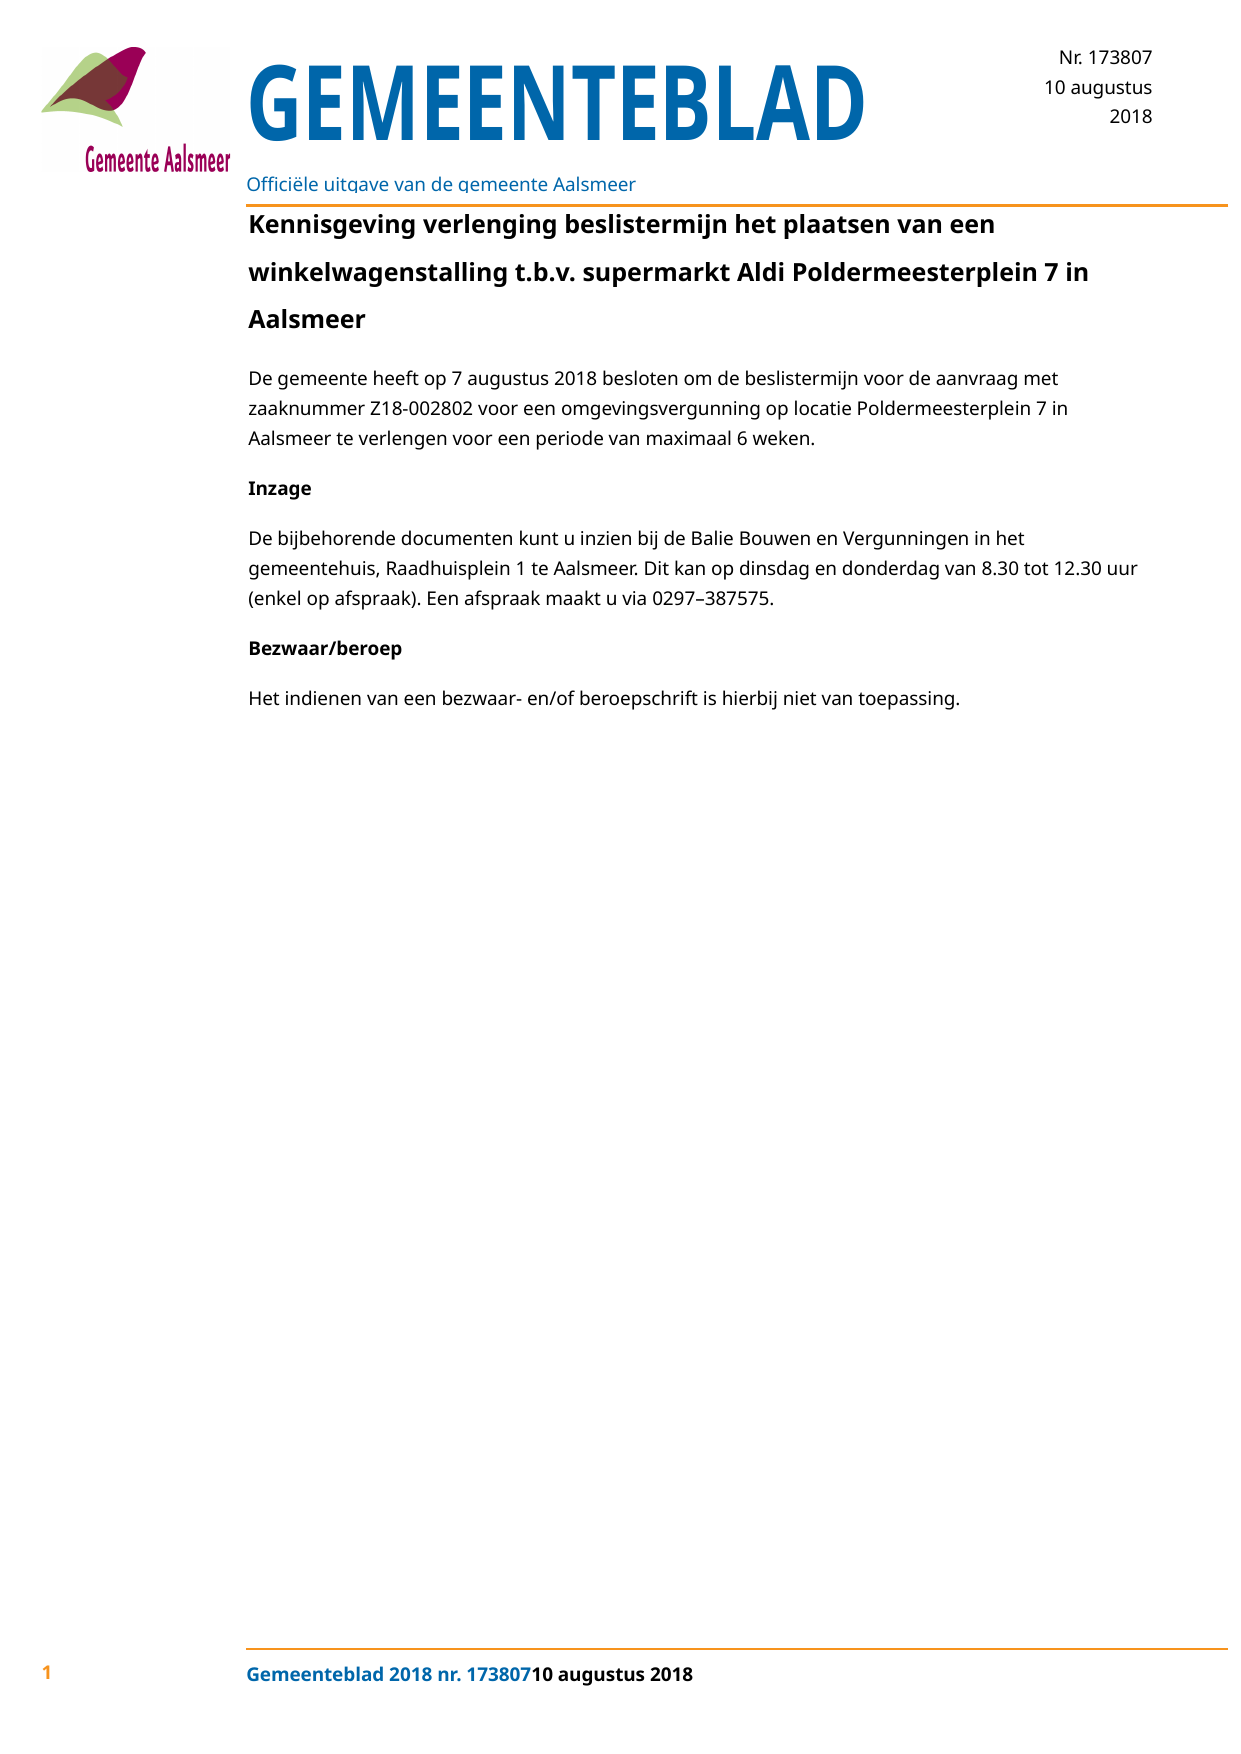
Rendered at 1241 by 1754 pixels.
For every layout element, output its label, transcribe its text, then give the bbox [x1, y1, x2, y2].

picture [41, 47, 231, 172]
text Inzage [248, 475, 1152, 501]
text De bijbehorende documenten kunt u inzien bij de Balie Bouwen en Vergunningen in het gemeentehuis, Raadhuisplein 1 te Aalsmeer. Dit kan op dinsdag en donderdag van 8.30 tot 12.30 uur (enkel op afspraak). Een afspraak maakt u via 0297–387575. [248, 526, 1152, 610]
text Het indienen van een bezwaar- en/of beroepschrift is hierbij niet van toepassing. [248, 686, 1152, 711]
text Kennisgeving verlenging beslistermijn het plaatsen van een winkelwagenstalling t.b.v. supermarkt Aldi Poldermeesterplein 7 in Aalsmeer [248, 207, 1152, 336]
text De gemeente heeft op 7 augustus 2018 besloten om de beslistermijn voor de aanvraag met zaaknummer Z18-002802 voor een omgevingsvergunning op locatie Poldermeesterplein 7 in Aalsmeer te verlengen voor een periode van maximaal 6 weken. [248, 366, 1152, 450]
text Bezwaar/beroep [248, 635, 1152, 661]
